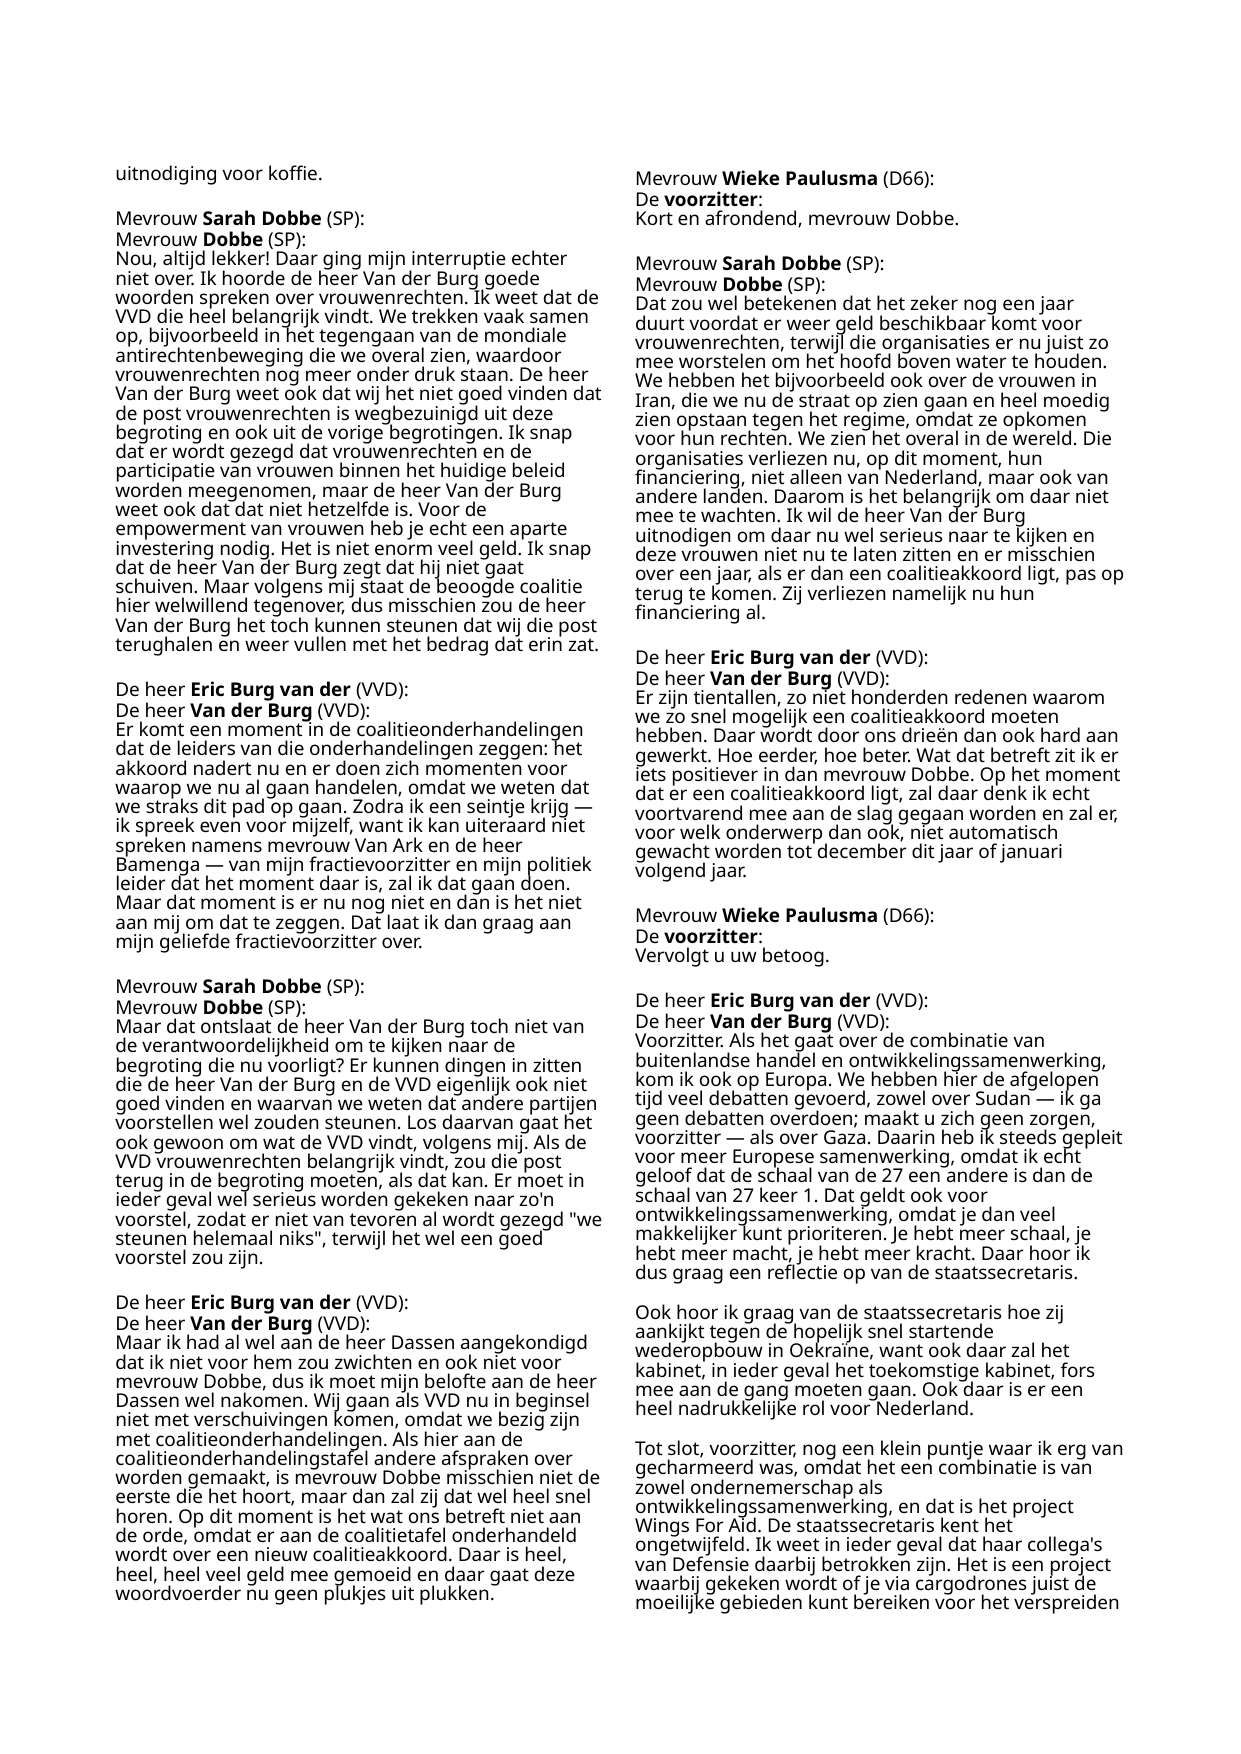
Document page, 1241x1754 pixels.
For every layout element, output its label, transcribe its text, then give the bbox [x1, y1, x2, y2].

text Ook hoor ik graag van de staatssecretaris hoe zij aankijkt tegen de hopelijk snel startende wederopbouw in Oekraïne, want ook daar zal het kabinet, in ieder geval het toekomstige kabinet, fors mee aan de gang moeten gaan. Ook daar is er een heel nadrukkelijke rol voor Nederland. [635, 1304, 1125, 1419]
text De heer Eric Burg van der (VVD): [635, 644, 1125, 669]
text Mevrouw Sarah Dobbe (SP): [635, 250, 1125, 276]
text uitnodiging voor koffie. [115, 165, 605, 184]
text Kort en afrondend, mevrouw Dobbe. [635, 210, 1125, 229]
text De voorzitter: [635, 191, 1125, 210]
text Tot slot, voorzitter, nog een klein puntje waar ik erg van gecharmeerd was, omdat het een combinatie is van zowel ondernemerschap als ontwikkelingssamenwerking, en dat is het project Wings For Aid. De staatssecretaris kent het ongetwijfeld. Ik weet in ieder geval dat haar collega's van Defensie daarbij betrokken zijn. Het is een project waarbij gekeken wordt of je via cargodrones juist de moeilijke gebieden kunt bereiken voor het verspreiden [635, 1440, 1125, 1613]
text Mevrouw Dobbe (SP): [115, 231, 605, 250]
text Voorzitter. Als het gaat over de combinatie van buitenlandse handel en ontwikkelingssamenwerking, kom ik ook op Europa. We hebben hier de afgelopen tijd veel debatten gevoerd, zowel over Sudan — ik ga geen debatten overdoen; maakt u zich geen zorgen, voorzitter — als over Gaza. Daarin heb ik steeds gepleit voor meer Europese samenwerking, omdat ik echt geloof dat de schaal van de 27 een andere is dan de schaal van 27 keer 1. Dat geldt ook voor ontwikkelingssamenwerking, omdat je dan veel makkelijker kunt prioriteren. Je hebt meer schaal, je hebt meer macht, je hebt meer kracht. Daar hoor ik dus graag een reflectie op van de staatssecretaris. [635, 1032, 1125, 1283]
text De heer Eric Burg van der (VVD): [115, 1289, 605, 1315]
text De heer Van der Burg (VVD): [115, 702, 605, 721]
text Mevrouw Dobbe (SP): [115, 999, 605, 1018]
text Mevrouw Sarah Dobbe (SP): [115, 205, 605, 231]
text De heer Van der Burg (VVD): [635, 669, 1125, 689]
text Dat zou wel betekenen dat het zeker nog een jaar duurt voordat er weer geld beschikbaar komt voor vrouwenrechten, terwijl die organisaties er nu juist zo mee worstelen om het hoofd boven water te houden. We hebben het bijvoorbeeld ook over de vrouwen in Iran, die we nu de straat op zien gaan en heel moedig zien opstaan tegen het regime, omdat ze opkomen voor hun rechten. We zien het overal in de wereld. Die organisaties verliezen nu, op dit moment, hun financiering, niet alleen van Nederland, maar ook van andere landen. Daarom is het belangrijk om daar niet mee te wachten. Ik wil de heer Van der Burg uitnodigen om daar nu wel serieus naar te kijken en deze vrouwen niet nu te laten zitten en er misschien over een jaar, als er dan een coalitieakkoord ligt, pas op terug te komen. Zij verliezen namelijk nu hun financiering al. [635, 295, 1125, 623]
text Mevrouw Wieke Paulusma (D66): [635, 165, 1125, 191]
text Maar dat ontslaat de heer Van der Burg toch niet van de verantwoordelijkheid om te kijken naar de begroting die nu voorligt? Er kunnen dingen in zitten die de heer Van der Burg en de VVD eigenlijk ook niet goed vinden en waarvan we weten dat andere partijen voorstellen wel zouden steunen. Los daarvan gaat het ook gewoon om wat de VVD vindt, volgens mij. Als de VVD vrouwenrechten belangrijk vindt, zou die post terug in de begroting moeten, als dat kan. Er moet in ieder geval wel serieus worden gekeken naar zo'n voorstel, zodat er niet van tevoren al wordt gezegd "we steunen helemaal niks", terwijl het wel een goed voorstel zou zijn. [115, 1018, 605, 1268]
text De heer Van der Burg (VVD): [635, 1013, 1125, 1032]
text Mevrouw Wieke Paulusma (D66): [635, 902, 1125, 928]
text Vervolgt u uw betoog. [635, 947, 1125, 967]
text De heer Eric Burg van der (VVD): [115, 676, 605, 702]
text Maar ik had al wel aan de heer Dassen aangekondigd dat ik niet voor hem zou zwichten en ook niet voor mevrouw Dobbe, dus ik moet mijn belofte aan de heer Dassen wel nakomen. Wij gaan als VVD nu in beginsel niet met verschuivingen komen, omdat we bezig zijn met coalitieonderhandelingen. Als hier aan de coalitieonderhandelingstafel andere afspraken over worden gemaakt, is mevrouw Dobbe misschien niet de eerste die het hoort, maar dan zal zij dat wel heel snel horen. Op dit moment is het wat ons betreft niet aan de orde, omdat er aan de coalitietafel onderhandeld wordt over een nieuw coalitieakkoord. Daar is heel, heel, heel veel geld mee gemoeid en daar gaat deze woordvoerder nu geen plukjes uit plukken. [115, 1334, 605, 1604]
text De heer Van der Burg (VVD): [115, 1315, 605, 1334]
text Er zijn tientallen, zo niet honderden redenen waarom we zo snel mogelijk een coalitieakkoord moeten hebben. Daar wordt door ons drieën dan ook hard aan gewerkt. Hoe eerder, hoe beter. Wat dat betreft zit ik er iets positiever in dan mevrouw Dobbe. Op het moment dat er een coalitieakkoord ligt, zal daar denk ik echt voortvarend mee aan de slag gegaan worden en zal er, voor welk onderwerp dan ook, niet automatisch gewacht worden tot december dit jaar of januari volgend jaar. [635, 689, 1125, 882]
text Er komt een moment in de coalitieonderhandelingen dat de leiders van die onderhandelingen zeggen: het akkoord nadert nu en er doen zich momenten voor waarop we nu al gaan handelen, omdat we weten dat we straks dit pad op gaan. Zodra ik een seintje krijg — ik spreek even voor mijzelf, want ik kan uiteraard niet spreken namens mevrouw Van Ark en de heer Bamenga — van mijn fractievoorzitter en mijn politiek leider dat het moment daar is, zal ik dat gaan doen. Maar dat moment is er nu nog niet en dan is het niet aan mij om dat te zeggen. Dat laat ik dan graag aan mijn geliefde fractievoorzitter over. [115, 721, 605, 952]
text De voorzitter: [635, 928, 1125, 947]
text Mevrouw Sarah Dobbe (SP): [115, 973, 605, 999]
text Nou, altijd lekker! Daar ging mijn interruptie echter niet over. Ik hoorde de heer Van der Burg goede woorden spreken over vrouwenrechten. Ik weet dat de VVD die heel belangrijk vindt. We trekken vaak samen op, bijvoorbeeld in het tegengaan van de mondiale antirechtenbeweging die we overal zien, waardoor vrouwenrechten nog meer onder druk staan. De heer Van der Burg weet ook dat wij het niet goed vinden dat de post vrouwenrechten is wegbezuinigd uit deze begroting en ook uit de vorige begrotingen. Ik snap dat er wordt gezegd dat vrouwenrechten en de participatie van vrouwen binnen het huidige beleid worden meegenomen, maar de heer Van der Burg weet ook dat dat niet hetzelfde is. Voor de empowerment van vrouwen heb je echt een aparte investering nodig. Het is niet enorm veel geld. Ik snap dat de heer Van der Burg zegt dat hij niet gaat schuiven. Maar volgens mij staat de beoogde coalitie hier welwillend tegenover, dus misschien zou de heer Van der Burg het toch kunnen steunen dat wij die post terughalen en weer vullen met het bedrag dat erin zat. [115, 250, 605, 655]
text De heer Eric Burg van der (VVD): [635, 987, 1125, 1013]
text Mevrouw Dobbe (SP): [635, 276, 1125, 295]
